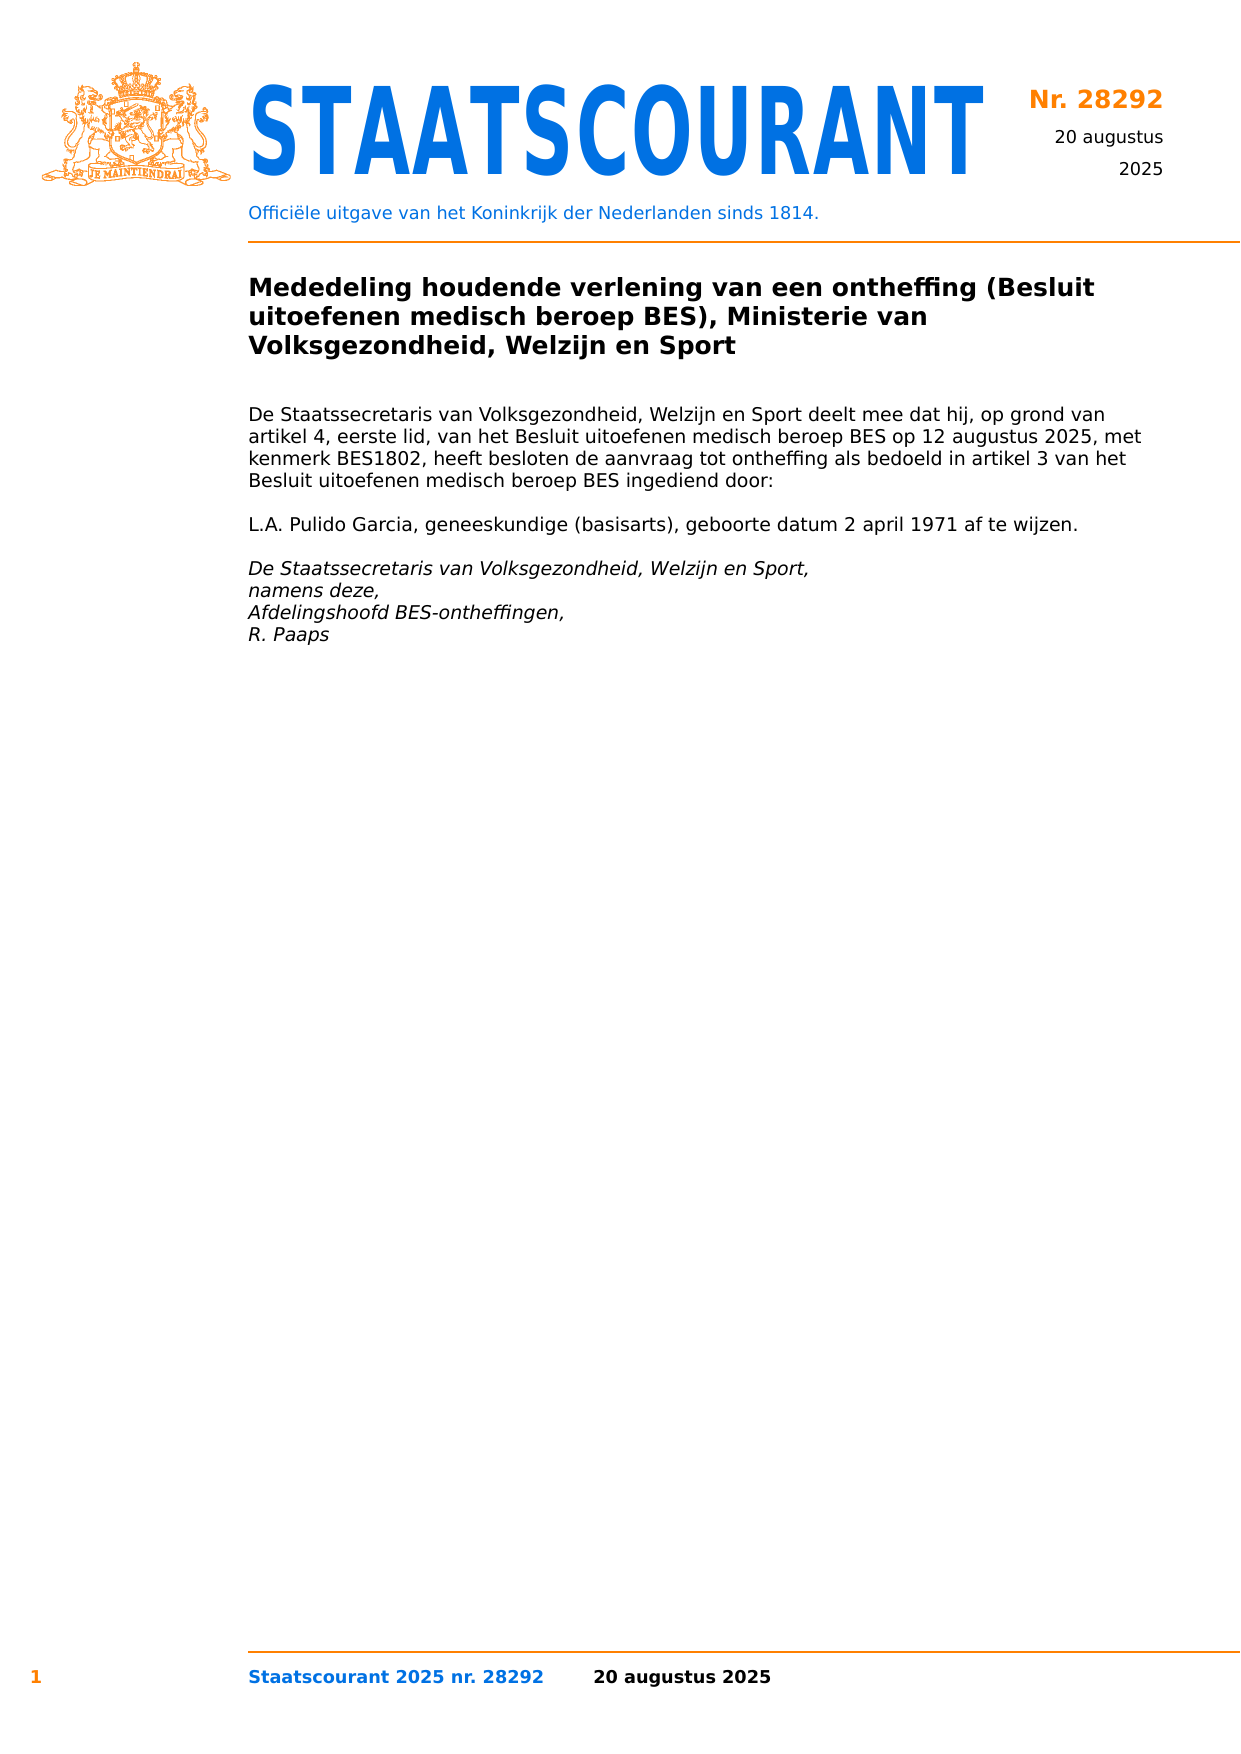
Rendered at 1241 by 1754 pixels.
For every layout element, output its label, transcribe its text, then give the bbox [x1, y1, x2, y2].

table_header Nr. 28292 [998, 62, 1240, 121]
table_cell 20 augustus [998, 121, 1240, 153]
table_cell Officiële uitgave van het Koninkrijk der Nederlanden sinds 1814. [248, 203, 1240, 241]
table_header STAATSCOURANT [248, 62, 998, 203]
text De Staatssecretaris van Volksgezondheid, Welzijn en Sport deelt mee dat hij, op grond van artikel 4, eerste lid, van het Besluit uitoefenen medisch beroep BES op 12 augustus 2025, met kenmerk BES1802, heeft besloten de aanvraag tot ontheffing als bedoeld in artikel 3 van het Besluit uitoefenen medisch beroep BES ingediend door: [248, 404, 1163, 492]
table_cell 2025 [998, 153, 1240, 203]
text De Staatssecretaris van Volksgezondheid, Welzijn en Sport, namens deze, Afdelingshoofd BES-ontheffingen, R. Paaps [248, 558, 1163, 646]
picture [41, 62, 231, 186]
subtitle Mededeling houdende verlening van een ontheffing (Besluit uitoefenen medisch beroep BES), Ministerie van Volksgezondheid, Welzijn en Sport [248, 273, 1163, 361]
text L.A. Pulido Garcia, geneeskundige (basisarts), geboorte datum 2 april 1971 af te wijzen. [248, 514, 1163, 536]
table_header [25, 62, 248, 241]
